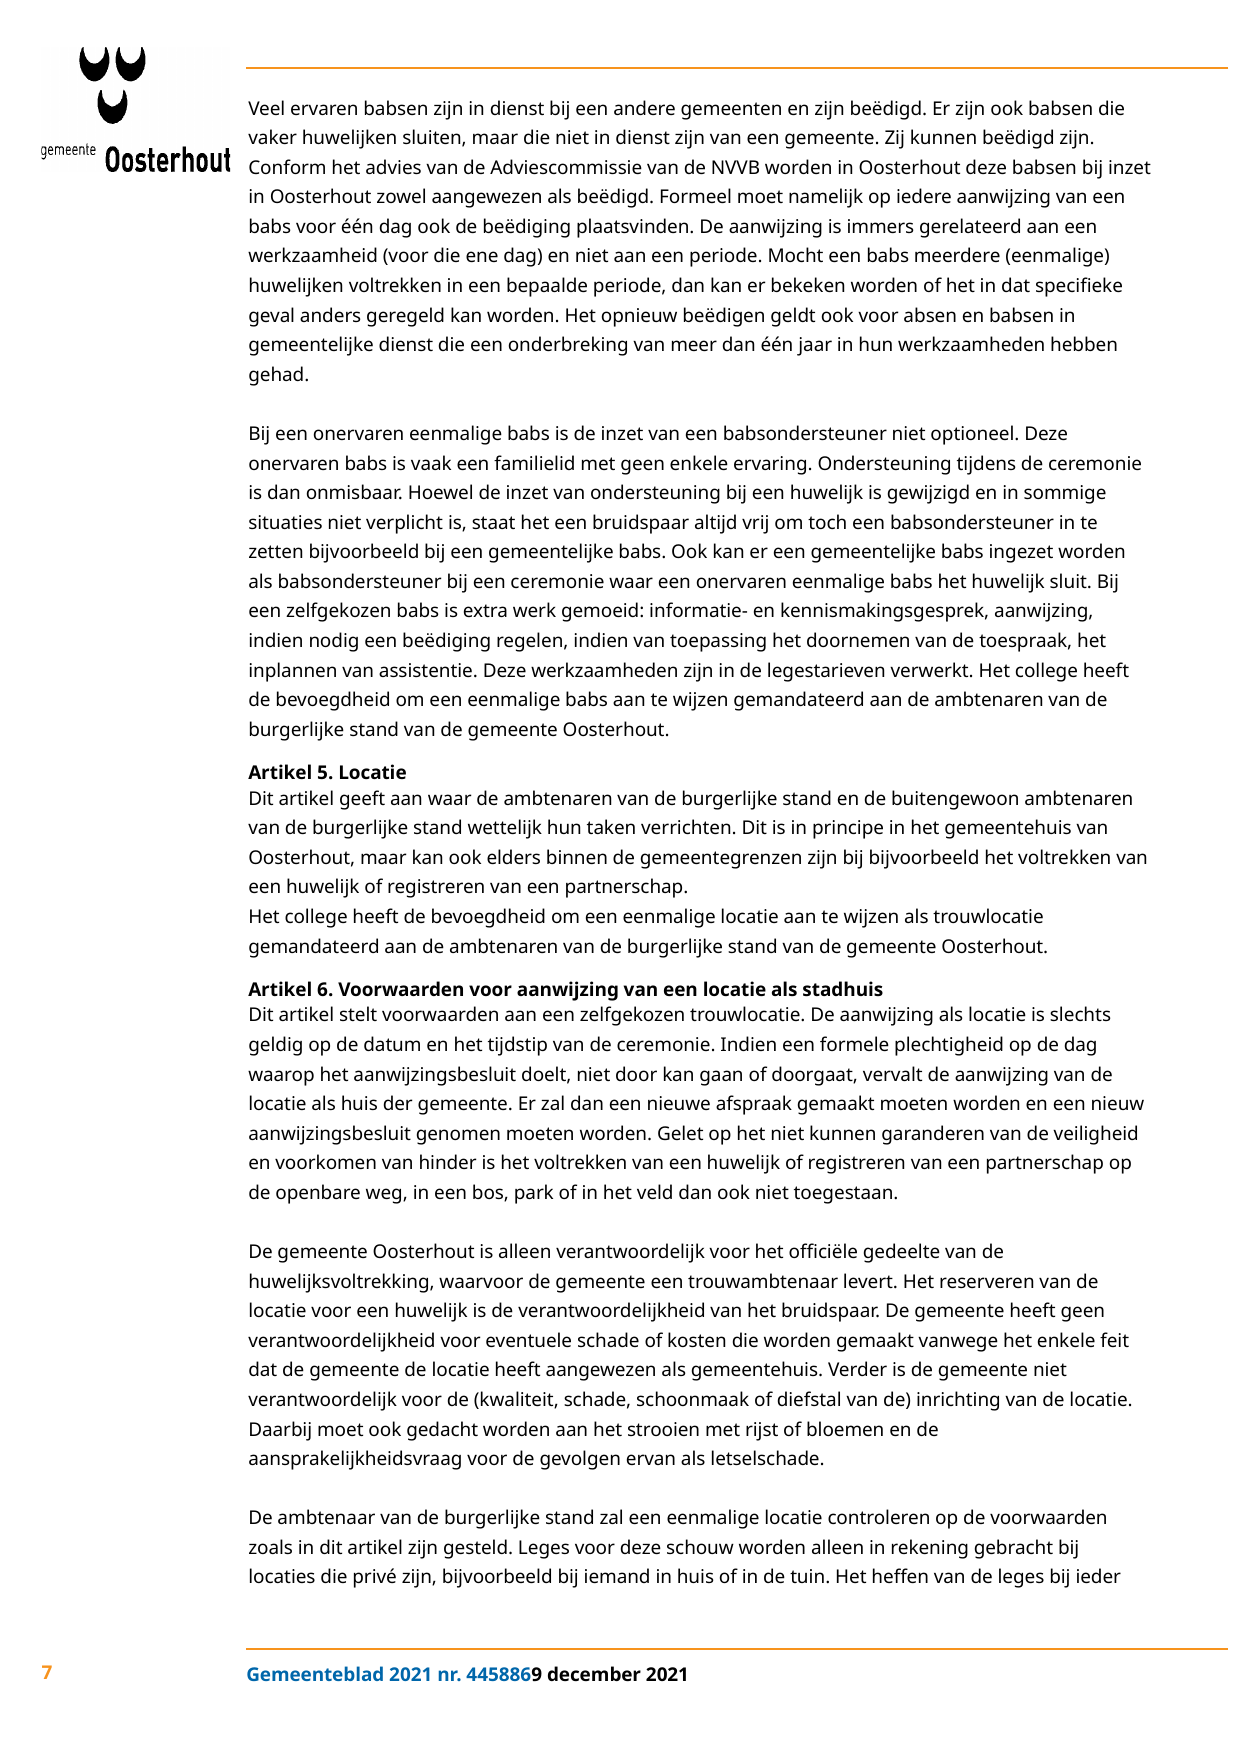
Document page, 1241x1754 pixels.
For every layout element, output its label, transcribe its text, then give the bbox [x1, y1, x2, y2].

text De ambtenaar van de burgerlijke stand zal een eenmalige locatie controleren op de voorwaarden zoals in dit artikel zijn gesteld. Leges voor deze schouw worden alleen in rekening gebracht bij locaties die privé zijn, bijvoorbeeld bij iemand in huis of in de tuin. Het heffen van de leges bij ieder [248, 1504, 1152, 1589]
text De gemeente Oosterhout is alleen verantwoordelijk voor het officiële gedeelte van de huwelijksvoltrekking, waarvoor de gemeente een trouwambtenaar levert. Het reserveren van de locatie voor een huwelijk is de verantwoordelijkheid van het bruidspaar. De gemeente heeft geen verantwoordelijkheid voor eventuele schade of kosten die worden gemaakt vanwege het enkele feit dat de gemeente de locatie heeft aangewezen als gemeentehuis. Verder is de gemeente niet verantwoordelijk voor de (kwaliteit, schade, schoonmaak of diefstal van de) inrichting van de locatie. Daarbij moet ook gedacht worden aan het strooien met rijst of bloemen en de aansprakelijkheidsvraag voor de gevolgen ervan als letselschade. [248, 1238, 1152, 1471]
text Bij een onervaren eenmalige babs is de inzet van een babsondersteuner niet optioneel. Deze onervaren babs is vaak een familielid met geen enkele ervaring. Ondersteuning tijdens de ceremonie is dan onmisbaar. Hoewel de inzet van ondersteuning bij een huwelijk is gewijzigd en in sommige situaties niet verplicht is, staat het een bruidspaar altijd vrij om toch een babsondersteuner in te zetten bijvoorbeeld bij een gemeentelijke babs. Ook kan er een gemeentelijke babs ingezet worden als babsondersteuner bij een ceremonie waar een onervaren eenmalige babs het huwelijk sluit. Bij een zelfgekozen babs is extra werk gemoeid: informatie- en kennismakingsgesprek, aanwijzing, indien nodig een beëdiging regelen, indien van toepassing het doornemen van de toespraak, het inplannen van assistentie. Deze werkzaamheden zijn in de legestarieven verwerkt. Het college heeft de bevoegdheid om een eenmalige babs aan te wijzen gemandateerd aan de ambtenaren van de burgerlijke stand van de gemeente Oosterhout. [248, 420, 1152, 742]
text Artikel 6. Voorwaarden voor aanwijzing van een locatie als stadhuis [248, 976, 1152, 1002]
text Dit artikel geeft aan waar de ambtenaren van de burgerlijke stand en de buitengewoon ambtenaren van de burgerlijke stand wettelijk hun taken verrichten. Dit is in principe in het gemeentehuis van Oosterhout, maar kan ook elders binnen de gemeentegrenzen zijn bij bijvoorbeeld het voltrekken van een huwelijk of registreren van een partnerschap. [248, 785, 1152, 899]
text Het college heeft de bevoegdheid om een eenmalige locatie aan te wijzen als trouwlocatie gemandateerd aan de ambtenaren van de burgerlijke stand van de gemeente Oosterhout. [248, 903, 1152, 958]
text Veel ervaren babsen zijn in dienst bij een andere gemeenten en zijn beëdigd. Er zijn ook babsen die vaker huwelijken sluiten, maar die niet in dienst zijn van een gemeente. Zij kunnen beëdigd zijn. Conform het advies van de Adviescommissie van de NVVB worden in Oosterhout deze babsen bij inzet in Oosterhout zowel aangewezen als beëdigd. Formeel moet namelijk op iedere aanwijzing van een babs voor één dag ook de beëdiging plaatsvinden. De aanwijzing is immers gerelateerd aan een werkzaamheid (voor die ene dag) en niet aan een periode. Mocht een babs meerdere (eenmalige) huwelijken voltrekken in een bepaalde periode, dan kan er bekeken worden of het in dat specifieke geval anders geregeld kan worden. Het opnieuw beëdigen geldt ook voor absen en babsen in gemeentelijke dienst die een onderbreking van meer dan één jaar in hun werkzaamheden hebben gehad. [248, 95, 1152, 387]
text Dit artikel stelt voorwaarden aan een zelfgekozen trouwlocatie. De aanwijzing als locatie is slechts geldig op de datum en het tijdstip van de ceremonie. Indien een formele plechtigheid op de dag waarop het aanwijzingsbesluit doelt, niet door kan gaan of doorgaat, vervalt de aanwijzing van de locatie als huis der gemeente. Er zal dan een nieuwe afspraak gemaakt moeten worden en een nieuw aanwijzingsbesluit genomen moeten worden. Gelet op het niet kunnen garanderen van de veiligheid en voorkomen van hinder is het voltrekken van een huwelijk of registreren van een partnerschap op de openbare weg, in een bos, park of in het veld dan ook niet toegestaan. [248, 1002, 1152, 1205]
text Artikel 5. Locatie [248, 759, 1152, 785]
picture [41, 47, 231, 172]
